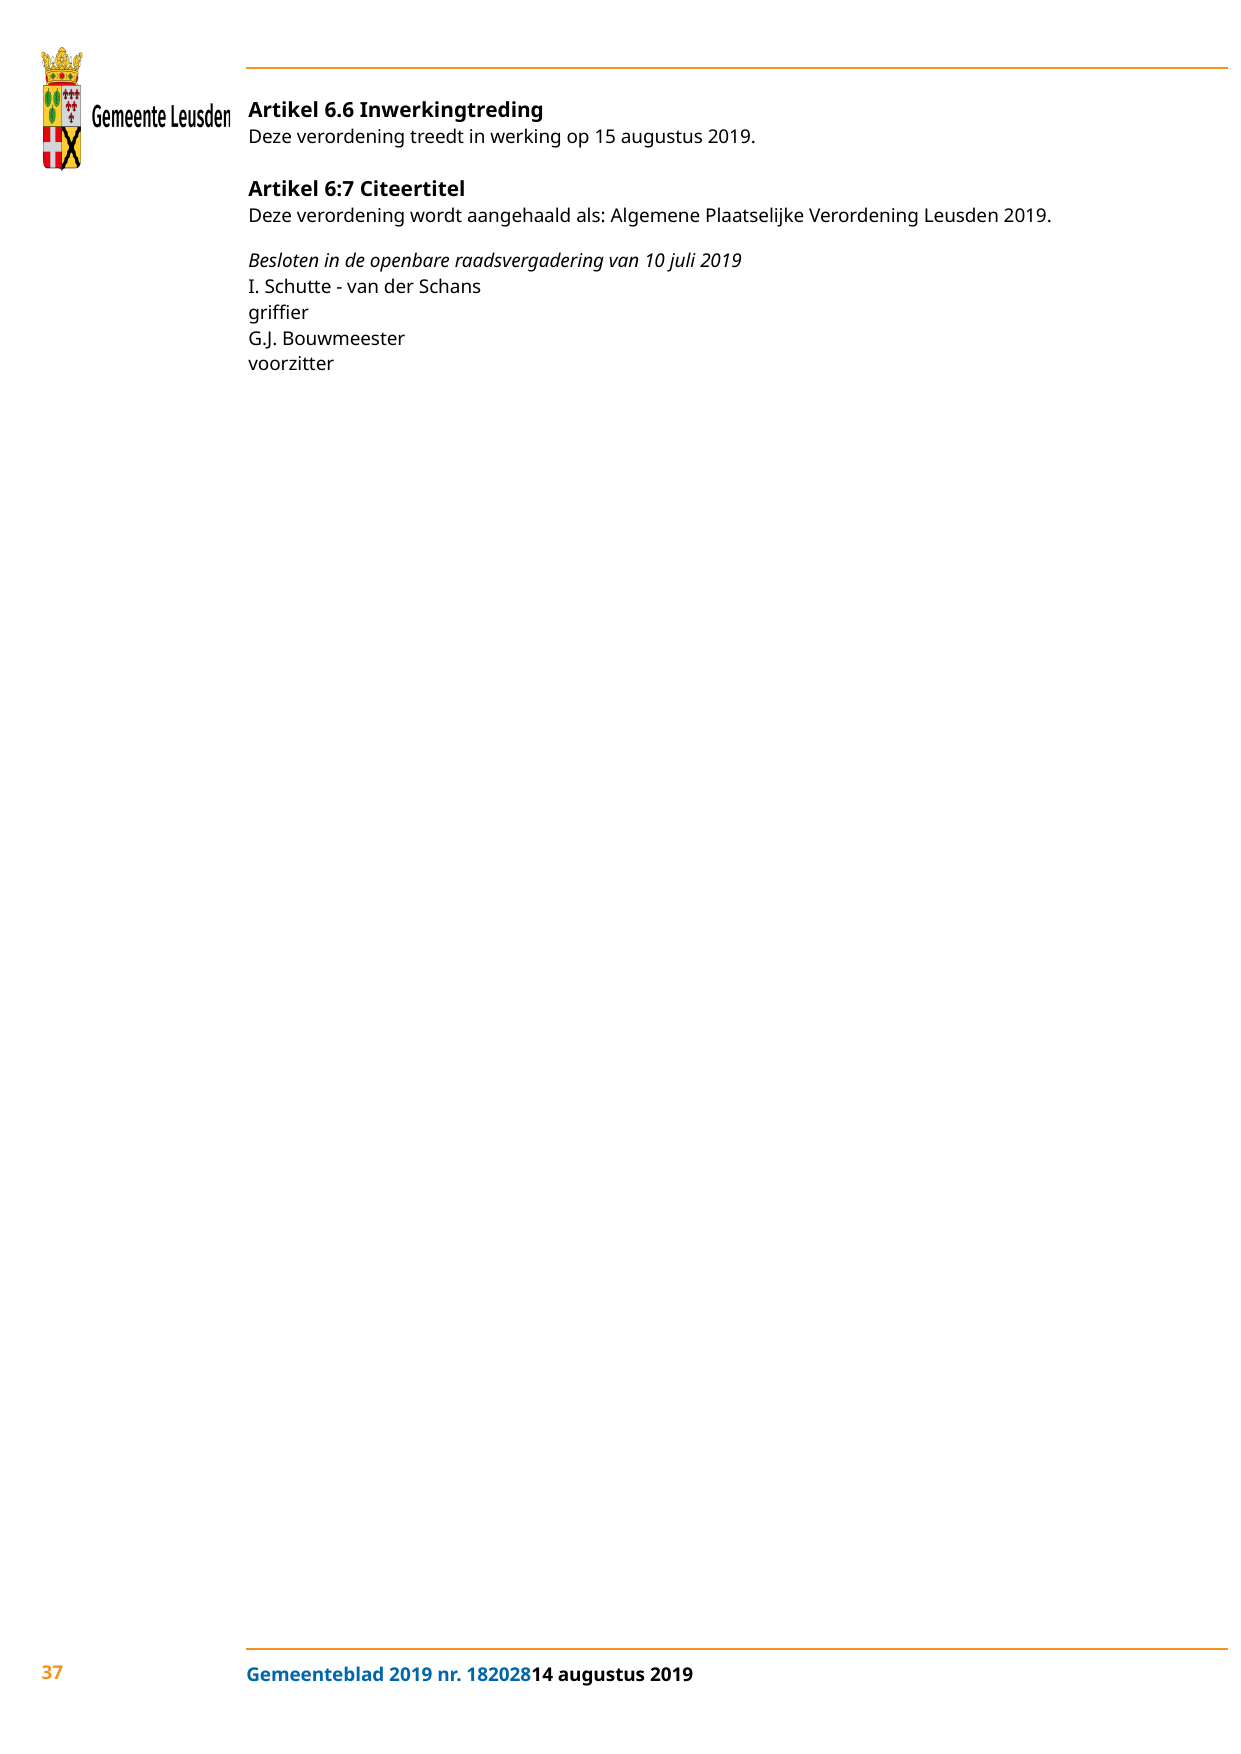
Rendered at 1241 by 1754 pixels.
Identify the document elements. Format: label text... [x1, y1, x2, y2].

text Deze verordening treedt in werking op 15 augustus 2019. [248, 123, 1152, 149]
text I. Schutte - van der Schans [248, 273, 1152, 299]
text Artikel 6:7 Citeertitel [248, 174, 1152, 202]
text G.J. Bouwmeester [248, 325, 1152, 351]
text griffier [248, 299, 1152, 325]
text Artikel 6.6 Inwerkingtreding [248, 95, 1152, 123]
text Deze verordening wordt aangehaald als: Algemene Plaatselijke Verordening Leusden 2019. [248, 202, 1152, 228]
text Besloten in de openbare raadsvergadering van 10 juli 2019 [248, 248, 1152, 273]
picture [41, 47, 231, 172]
text voorzitter [248, 351, 1152, 376]
